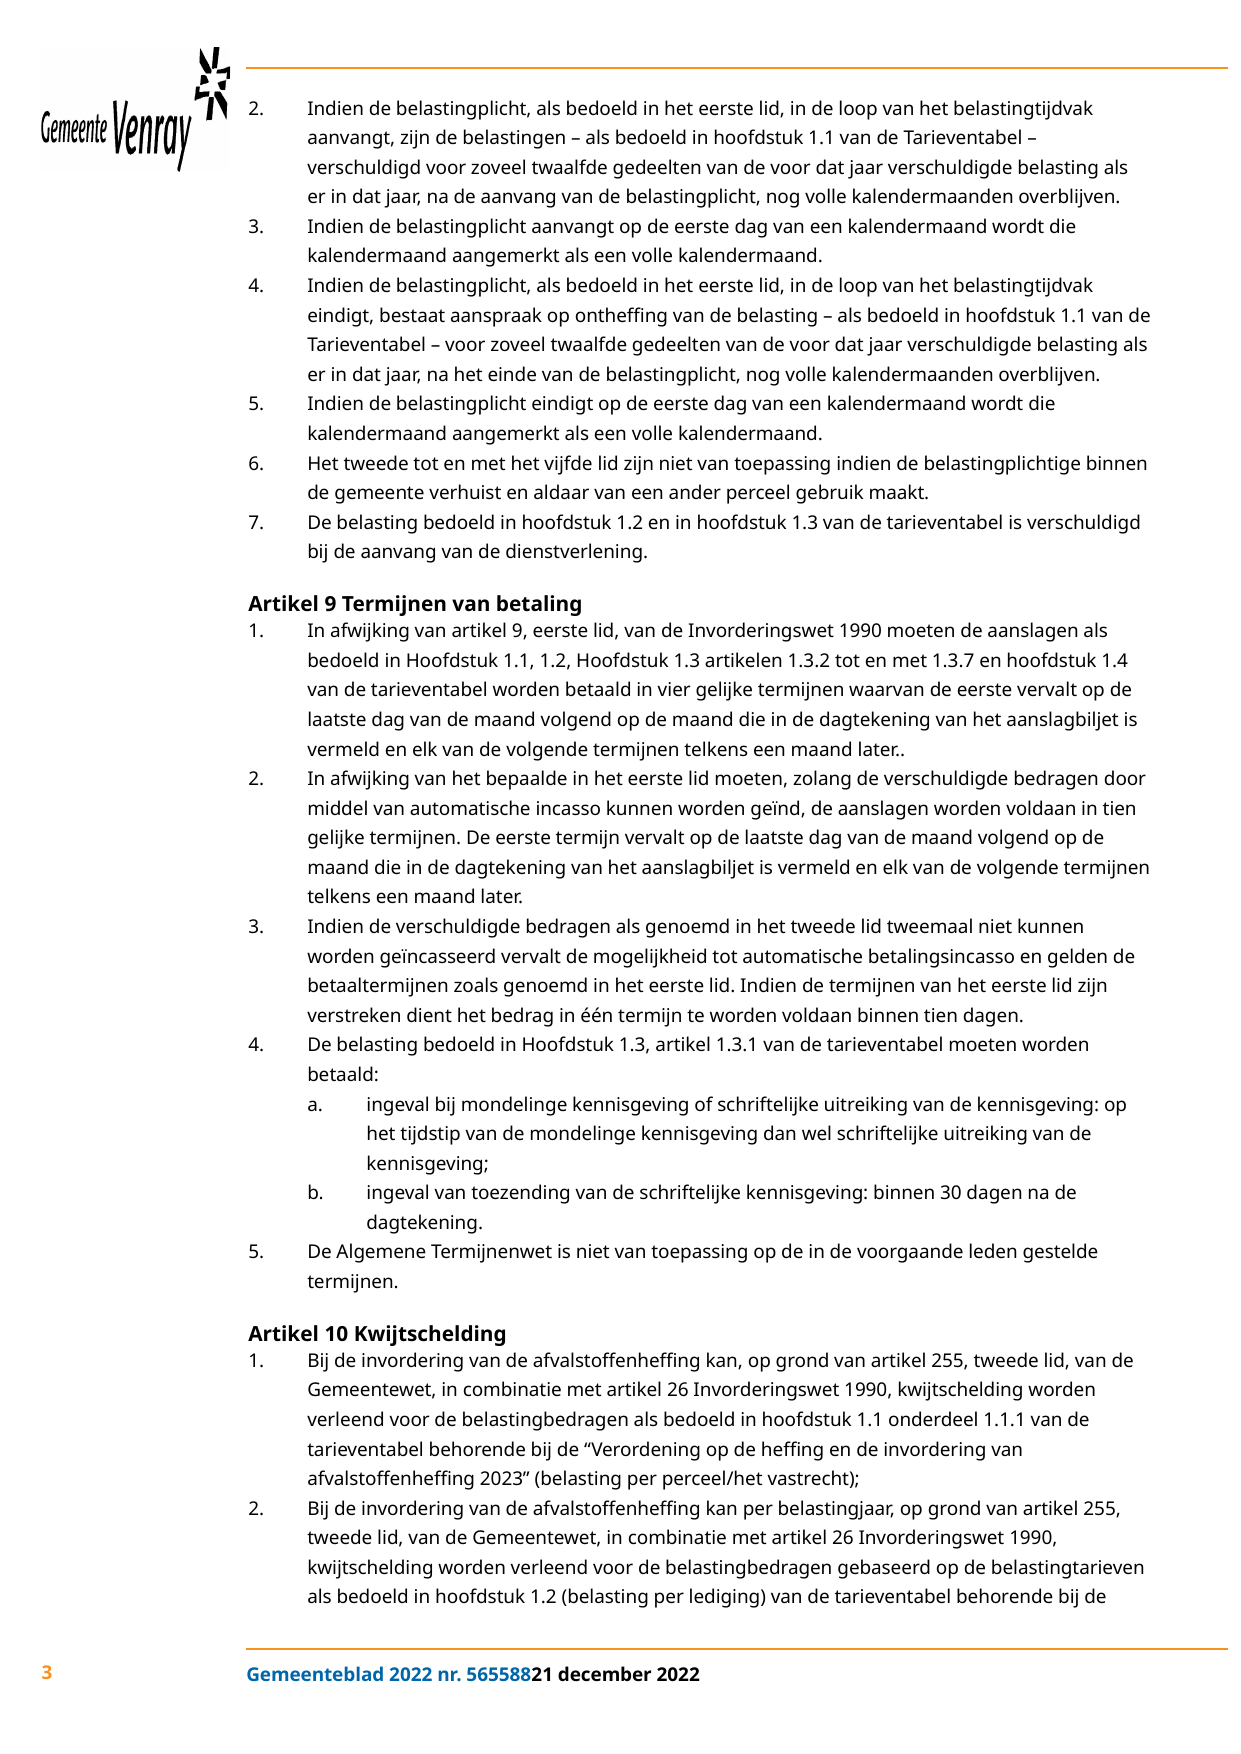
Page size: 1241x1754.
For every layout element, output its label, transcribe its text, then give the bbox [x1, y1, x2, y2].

list Indien de verschuldigde bedragen als genoemd in het tweede lid tweemaal niet kunnen worden geïncasseerd vervalt de mogelijkheid tot automatische betalingsincasso en gelden de betaaltermijnen zoals genoemd in het eerste lid. Indien de termijnen van het eerste lid zijn verstreken dient het bedrag in één termijn te worden voldaan binnen tien dagen. [248, 913, 1152, 1028]
list Indien de belastingplicht eindigt op de eerste dag van een kalendermaand wordt die kalendermaand aangemerkt als een volle kalendermaand. [248, 391, 1152, 446]
text Artikel 10 Kwijtschelding [248, 1319, 1152, 1347]
list ingeval van toezending van de schriftelijke kennisgeving: binnen 30 dagen na de dagtekening. [307, 1179, 1152, 1235]
list Indien de belastingplicht aanvangt op de eerste dag van een kalendermaand wordt die kalendermaand aangemerkt als een volle kalendermaand. [248, 213, 1152, 268]
list De Algemene Termijnenwet is niet van toepassing op de in de voorgaande leden gestelde termijnen. [248, 1239, 1152, 1294]
list Bij de invordering van de afvalstoffenheffing kan, op grond van artikel 255, tweede lid, van de Gemeentewet, in combinatie met artikel 26 Invorderingswet 1990, kwijtschelding worden verleend voor de belastingbedragen als bedoeld in hoofdstuk 1.1 onderdeel 1.1.1 van de tarieventabel behorende bij de “Verordening op de heffing en de invordering van afvalstoffenheffing 2023” (belasting per perceel/het vastrecht); [248, 1347, 1152, 1491]
list Indien de belastingplicht, als bedoeld in het eerste lid, in de loop van het belastingtijdvak aanvangt, zijn de belastingen – als bedoeld in hoofdstuk 1.1 van de Tarieventabel – verschuldigd voor zoveel twaalfde gedeelten van de voor dat jaar verschuldigde belasting als er in dat jaar, na de aanvang van de belastingplicht, nog volle kalendermaanden overblijven. [248, 95, 1152, 209]
list De belasting bedoeld in Hoofdstuk 1.3, artikel 1.3.1 van de tarieventabel moeten worden betaald: [248, 1032, 1152, 1087]
text Artikel 9 Termijnen van betaling [248, 589, 1152, 617]
list Indien de belastingplicht, als bedoeld in het eerste lid, in de loop van het belastingtijdvak eindigt, bestaat aanspraak op ontheffing van de belasting – als bedoeld in hoofdstuk 1.1 van de Tarieventabel – voor zoveel twaalfde gedeelten van de voor dat jaar verschuldigde belasting als er in dat jaar, na het einde van de belastingplicht, nog volle kalendermaanden overblijven. [248, 272, 1152, 387]
list ingeval bij mondelinge kennisgeving of schriftelijke uitreiking van de kennisgeving: op het tijdstip van de mondelinge kennisgeving dan wel schriftelijke uitreiking van de kennisgeving; [307, 1091, 1152, 1176]
picture [41, 47, 231, 172]
list Bij de invordering van de afvalstoffenheffing kan per belastingjaar, op grond van artikel 255, tweede lid, van de Gemeentewet, in combinatie met artikel 26 Invorderingswet 1990, kwijtschelding worden verleend voor de belastingbedragen gebaseerd op de belastingtarieven als bedoeld in hoofdstuk 1.2 (belasting per lediging) van de tarieventabel behorende bij de [248, 1495, 1152, 1609]
list In afwijking van het bepaalde in het eerste lid moeten, zolang de verschuldigde bedragen door middel van automatische incasso kunnen worden geïnd, de aanslagen worden voldaan in tien gelijke termijnen. De eerste termijn vervalt op de laatste dag van de maand volgend op de maand die in de dagtekening van het aanslagbiljet is vermeld en elk van de volgende termijnen telkens een maand later. [248, 765, 1152, 909]
list In afwijking van artikel 9, eerste lid, van de Invorderingswet 1990 moeten de aanslagen als bedoeld in Hoofdstuk 1.1, 1.2, Hoofdstuk 1.3 artikelen 1.3.2 tot en met 1.3.7 en hoofdstuk 1.4 van de tarieventabel worden betaald in vier gelijke termijnen waarvan de eerste vervalt op de laatste dag van de maand volgend op de maand die in de dagtekening van het aanslagbiljet is vermeld en elk van de volgende termijnen telkens een maand later.. [248, 617, 1152, 761]
list Het tweede tot en met het vijfde lid zijn niet van toepassing indien de belastingplichtige binnen de gemeente verhuist en aldaar van een ander perceel gebruik maakt. [248, 450, 1152, 505]
list De belasting bedoeld in hoofdstuk 1.2 en in hoofdstuk 1.3 van de tarieventabel is verschuldigd bij de aanvang van de dienstverlening. [248, 509, 1152, 564]
